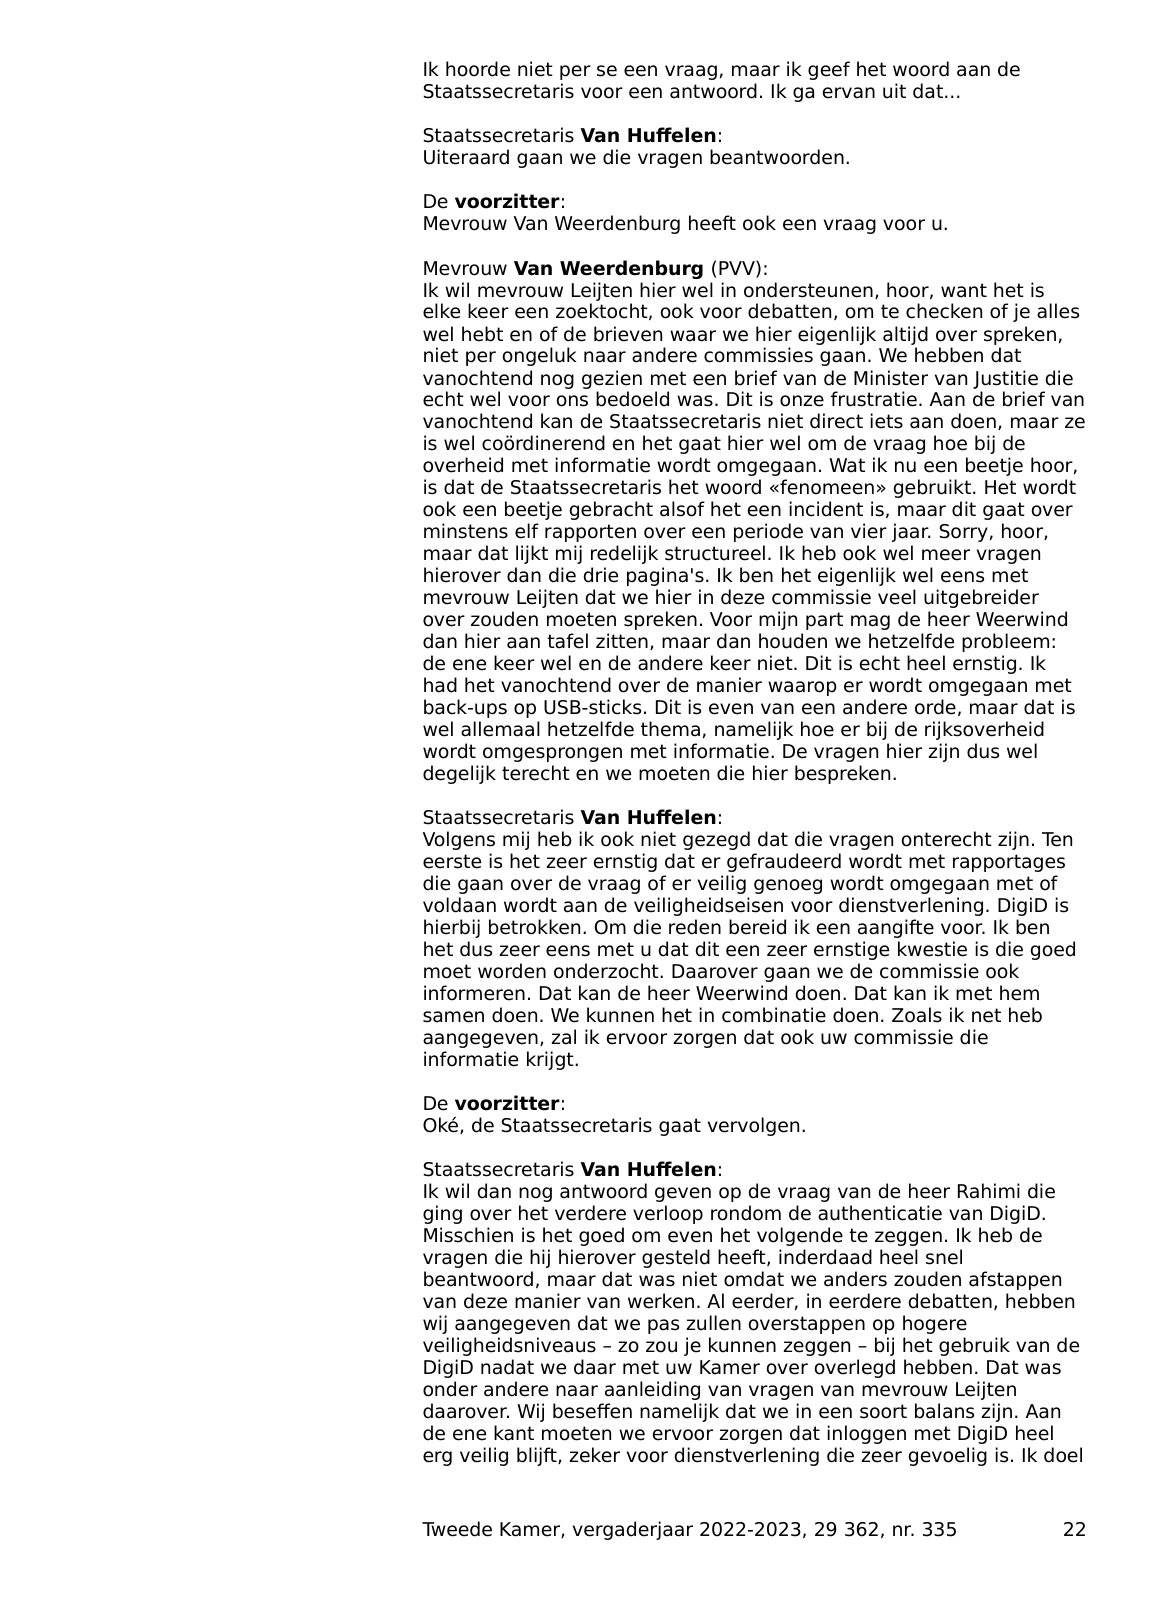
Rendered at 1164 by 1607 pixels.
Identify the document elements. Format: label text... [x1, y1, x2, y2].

text Staatssecretaris Van Huffelen: [422, 1159, 1087, 1181]
text Ik hoorde niet per se een vraag, maar ik geef het woord aan de Staatssecretaris voor een antwoord. Ik ga ervan uit dat... [422, 59, 1087, 103]
text Uiteraard gaan we die vragen beantwoorden. [422, 147, 1087, 169]
text De voorzitter: [422, 191, 1087, 213]
text Ik wil dan nog antwoord geven op de vraag van de heer Rahimi die ging over het verdere verloop rondom de authenticatie van DigiD. Misschien is het goed om even het volgende te zeggen. Ik heb de vragen die hij hierover gesteld heeft, inderdaad heel snel beantwoord, maar dat was niet omdat we anders zouden afstappen van deze manier van werken. Al eerder, in eerdere debatten, hebben wij aangegeven dat we pas zullen overstappen op hogere veiligheidsniveaus – zo zou je kunnen zeggen – bij het gebruik van de DigiD nadat we daar met uw Kamer over overlegd hebben. Dat was onder andere naar aanleiding van vragen van mevrouw Leijten daarover. Wij beseffen namelijk dat we in een soort balans zijn. Aan de ene kant moeten we ervoor zorgen dat inloggen met DigiD heel erg veilig blijft, zeker voor dienstverlening die zeer gevoelig is. Ik doel [422, 1181, 1087, 1467]
text Mevrouw Van Weerdenburg (PVV): [422, 257, 1087, 279]
text Oké, de Staatssecretaris gaat vervolgen. [422, 1115, 1087, 1137]
text De voorzitter: [422, 1093, 1087, 1115]
text Volgens mij heb ik ook niet gezegd dat die vragen onterecht zijn. Ten eerste is het zeer ernstig dat er gefraudeerd wordt met rapportages die gaan over de vraag of er veilig genoeg wordt omgegaan met of voldaan wordt aan de veiligheidseisen voor dienstverlening. DigiD is hierbij betrokken. Om die reden bereid ik een aangifte voor. Ik ben het dus zeer eens met u dat dit een zeer ernstige kwestie is die goed moet worden onderzocht. Daarover gaan we de commissie ook informeren. Dat kan de heer Weerwind doen. Dat kan ik met hem samen doen. We kunnen het in combinatie doen. Zoals ik net heb aangegeven, zal ik ervoor zorgen dat ook uw commissie die informatie krijgt. [422, 829, 1087, 1071]
text Staatssecretaris Van Huffelen: [422, 807, 1087, 829]
text Staatssecretaris Van Huffelen: [422, 125, 1087, 147]
text Mevrouw Van Weerdenburg heeft ook een vraag voor u. [422, 213, 1087, 235]
text Ik wil mevrouw Leijten hier wel in ondersteunen, hoor, want het is elke keer een zoektocht, ook voor debatten, om te checken of je alles wel hebt en of de brieven waar we hier eigenlijk altijd over spreken, niet per ongeluk naar andere commissies gaan. We hebben dat vanochtend nog gezien met een brief van de Minister van Justitie die echt wel voor ons bedoeld was. Dit is onze frustratie. Aan de brief van vanochtend kan de Staatssecretaris niet direct iets aan doen, maar ze is wel coördinerend en het gaat hier wel om de vraag hoe bij de overheid met informatie wordt omgegaan. Wat ik nu een beetje hoor, is dat de Staatssecretaris het woord «fenomeen» gebruikt. Het wordt ook een beetje gebracht alsof het een incident is, maar dit gaat over minstens elf rapporten over een periode van vier jaar. Sorry, hoor, maar dat lijkt mij redelijk structureel. Ik heb ook wel meer vragen hierover dan die drie pagina's. Ik ben het eigenlijk wel eens met mevrouw Leijten dat we hier in deze commissie veel uitgebreider over zouden moeten spreken. Voor mijn part mag de heer Weerwind dan hier aan tafel zitten, maar dan houden we hetzelfde probleem: de ene keer wel en de andere keer niet. Dit is echt heel ernstig. Ik had het vanochtend over de manier waarop er wordt omgegaan met back-ups op USB-sticks. Dit is even van een andere orde, maar dat is wel allemaal hetzelfde thema, namelijk hoe er bij de rijksoverheid wordt omgesprongen met informatie. De vragen hier zijn dus wel degelijk terecht en we moeten die hier bespreken. [422, 279, 1087, 785]
